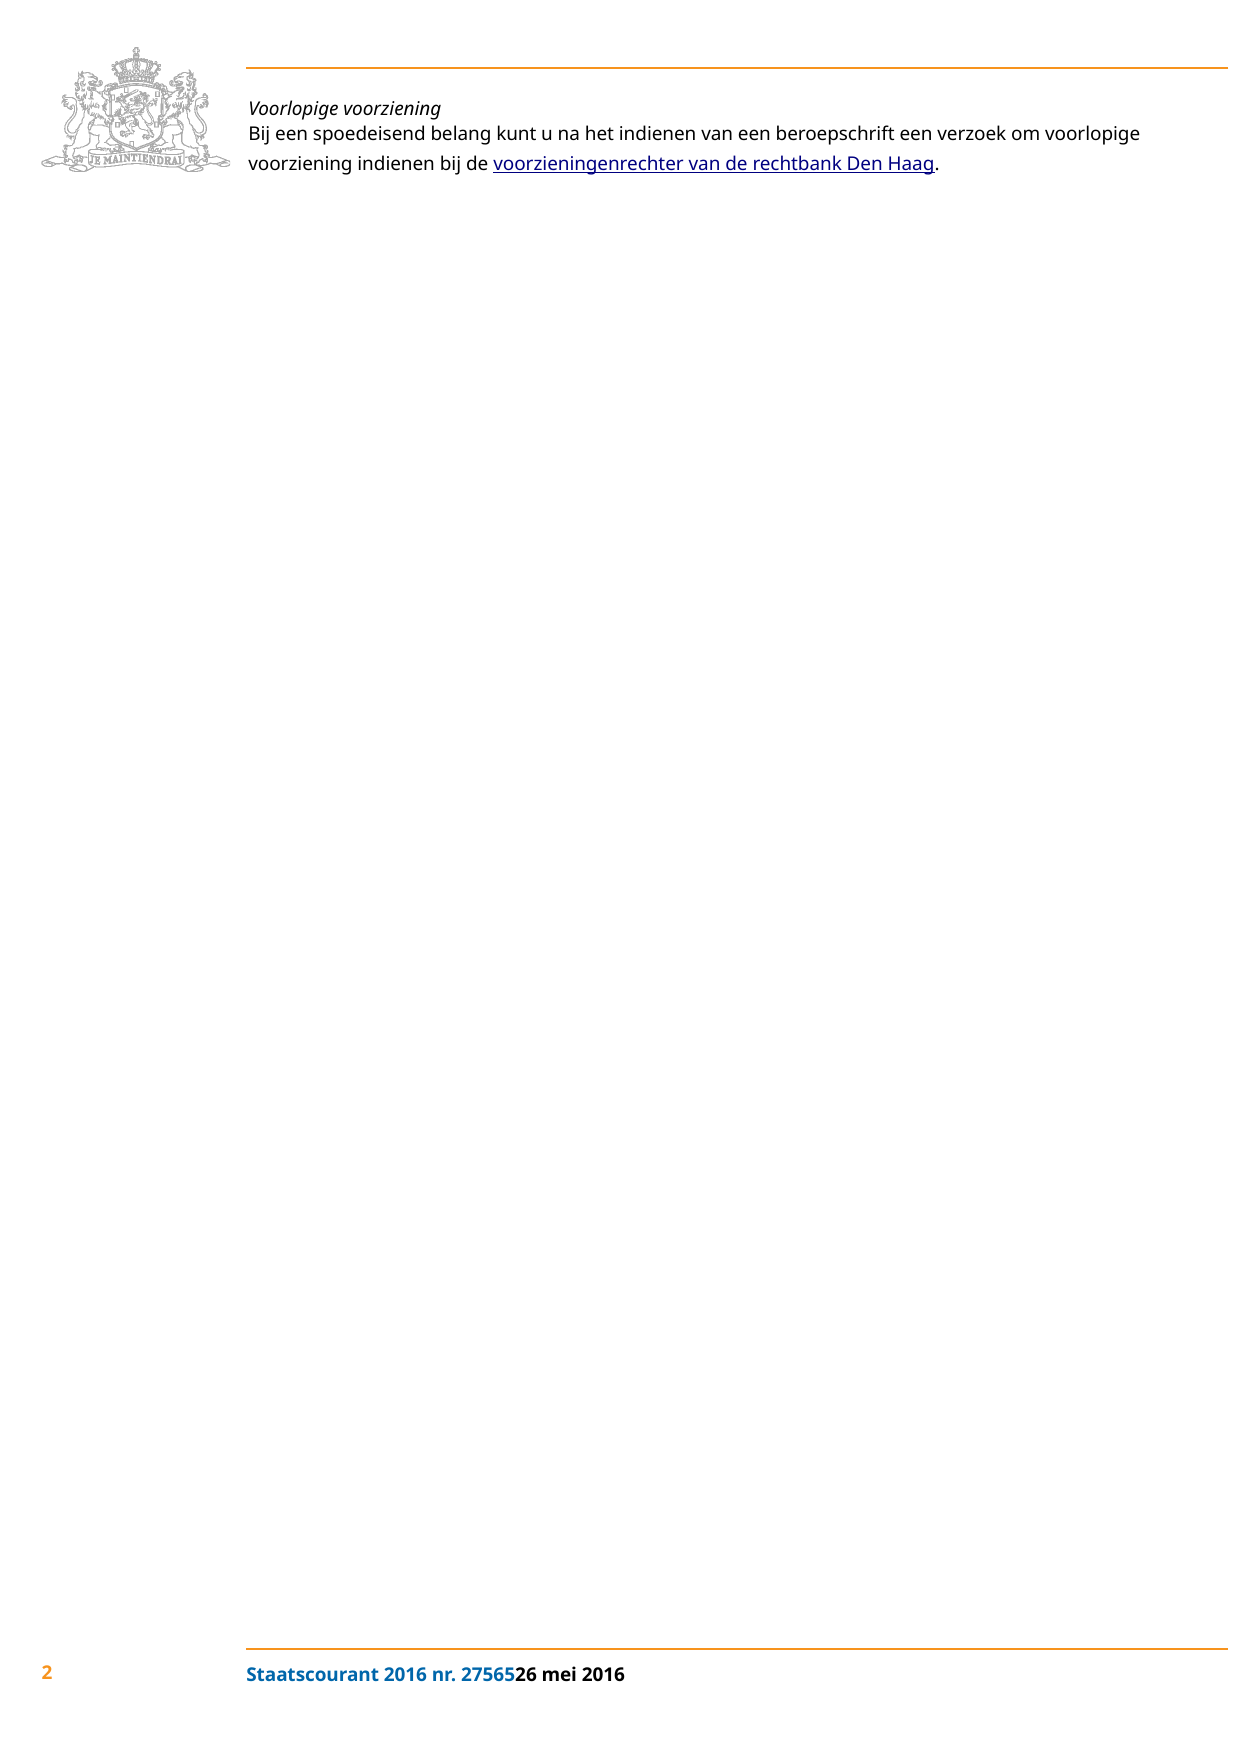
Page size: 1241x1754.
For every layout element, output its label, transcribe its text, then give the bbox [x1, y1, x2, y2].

text Bij een spoedeisend belang kunt u na het indienen van een beroepschrift een verzoek om voorlopige voorziening indienen bij de voorzieningenrechter van de rechtbank Den Haag. [248, 121, 1152, 176]
text Voorlopige voorziening [248, 95, 1152, 121]
picture [41, 47, 231, 172]
